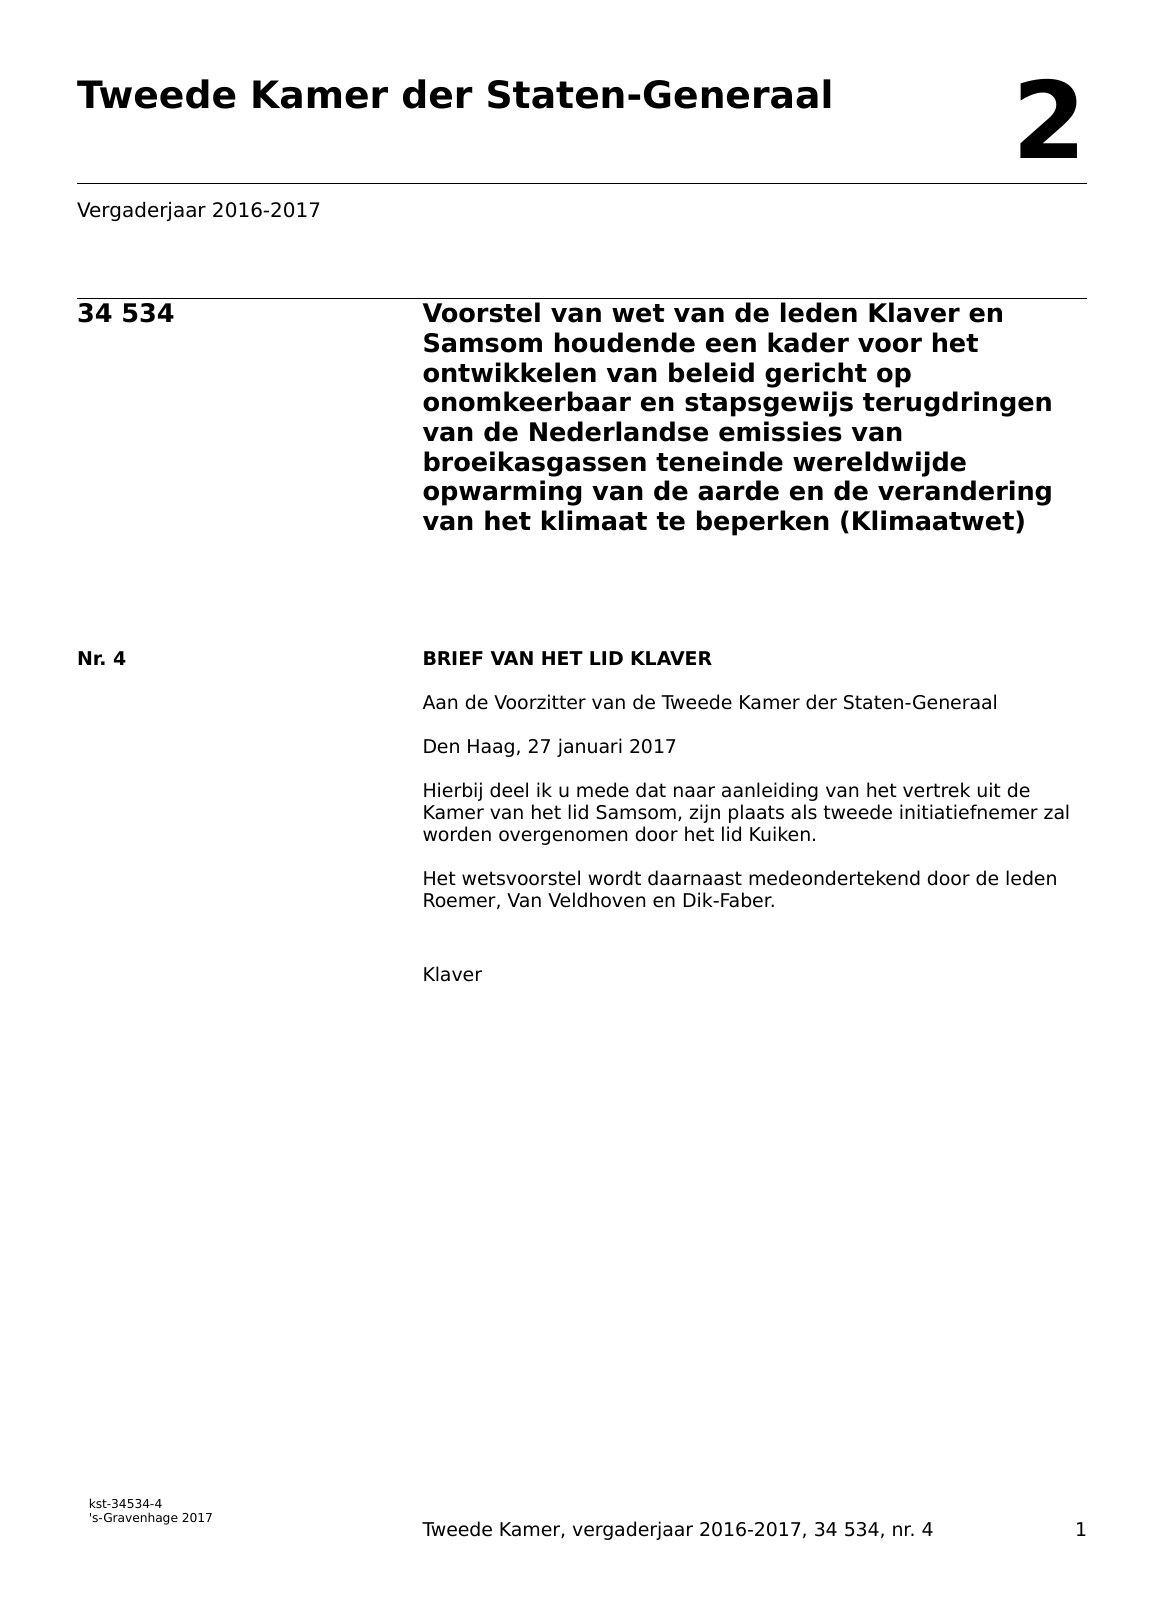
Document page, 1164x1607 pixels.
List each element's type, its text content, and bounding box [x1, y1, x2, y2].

table_header Tweede Kamer der Staten-Generaal [77, 59, 886, 183]
text Den Haag, 27 januari 2017 [422, 736, 1087, 758]
table_cell Vergaderjaar 2016-2017 [77, 184, 1087, 298]
text kst-34534-4 [88, 1497, 323, 1511]
text 's-Gravenhage 2017 [88, 1511, 323, 1525]
subtitle 34 534 Voorstel van wet van de leden Klaver en Samsom houdende een kader voor het ontwikkelen van beleid gericht op onomkeerbaar en stapsgewijs terugdringen van de Nederlandse emissies van broeikasgassen teneinde wereldwijde opwarming van de aarde en de verandering van het klimaat te beperken (Klimaatwet) [77, 299, 1087, 536]
text Het wetsvoorstel wordt daarnaast medeondertekend door de leden Roemer, Van Veldhoven en Dik-Faber. [422, 868, 1087, 912]
text Hierbij deel ik u mede dat naar aanleiding van het vertrek uit de Kamer van het lid Samsom, zijn plaats als tweede initiatiefnemer zal worden overgenomen door het lid Kuiken. [422, 780, 1087, 846]
table_header 2 [886, 59, 1087, 183]
subtitle Nr. 4 BRIEF VAN HET LID KLAVER [77, 647, 1087, 669]
text Aan de Voorzitter van de Tweede Kamer der Staten-Generaal [422, 692, 1087, 714]
text Klaver [422, 942, 1087, 986]
